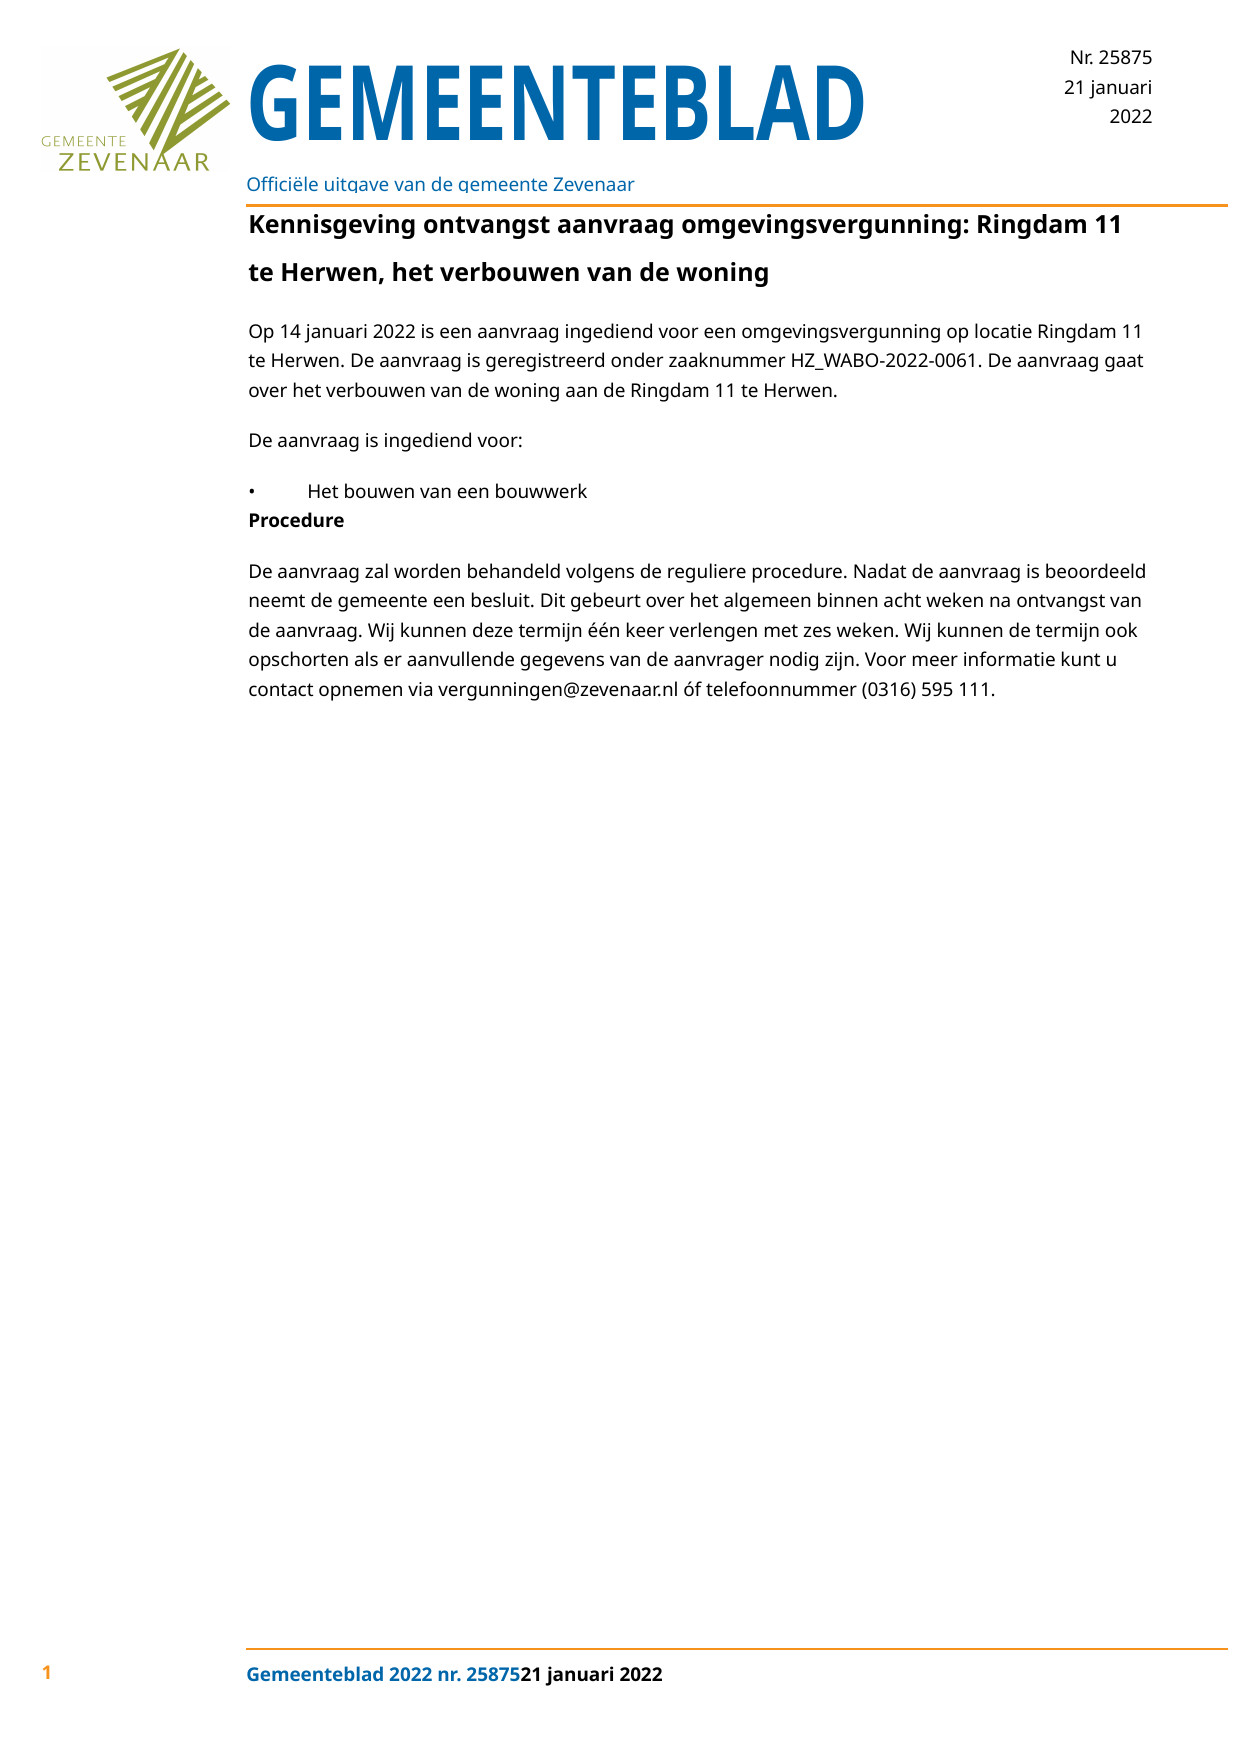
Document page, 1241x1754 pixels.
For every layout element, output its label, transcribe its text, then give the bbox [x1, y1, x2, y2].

text Kennisgeving ontvangst aanvraag omgevingsvergunning: Ringdam 11 te Herwen, het verbouwen van de woning [248, 207, 1152, 288]
list Het bouwen van een bouwwerk [248, 478, 1152, 504]
text De aanvraag zal worden behandeld volgens de reguliere procedure. Nadat de aanvraag is beoordeeld neemt de gemeente een besluit. Dit gebeurt over het algemeen binnen acht weken na ontvangst van de aanvraag. Wij kunnen deze termijn één keer verlengen met zes weken. Wij kunnen de termijn ook opschorten als er aanvullende gegevens van de aanvrager nodig zijn. Voor meer informatie kunt u contact opnemen via vergunningen@zevenaar.nl óf telefoonnummer (0316) 595 111. [248, 558, 1152, 702]
text De aanvraag is ingediend voor: [248, 427, 1152, 453]
picture [41, 47, 231, 172]
text Procedure [248, 507, 1152, 533]
text Op 14 januari 2022 is een aanvraag ingediend voor een omgevingsvergunning op locatie Ringdam 11 te Herwen. De aanvraag is geregistreerd onder zaaknummer HZ_WABO-2022-0061. De aanvraag gaat over het verbouwen van de woning aan de Ringdam 11 te Herwen. [248, 318, 1152, 403]
